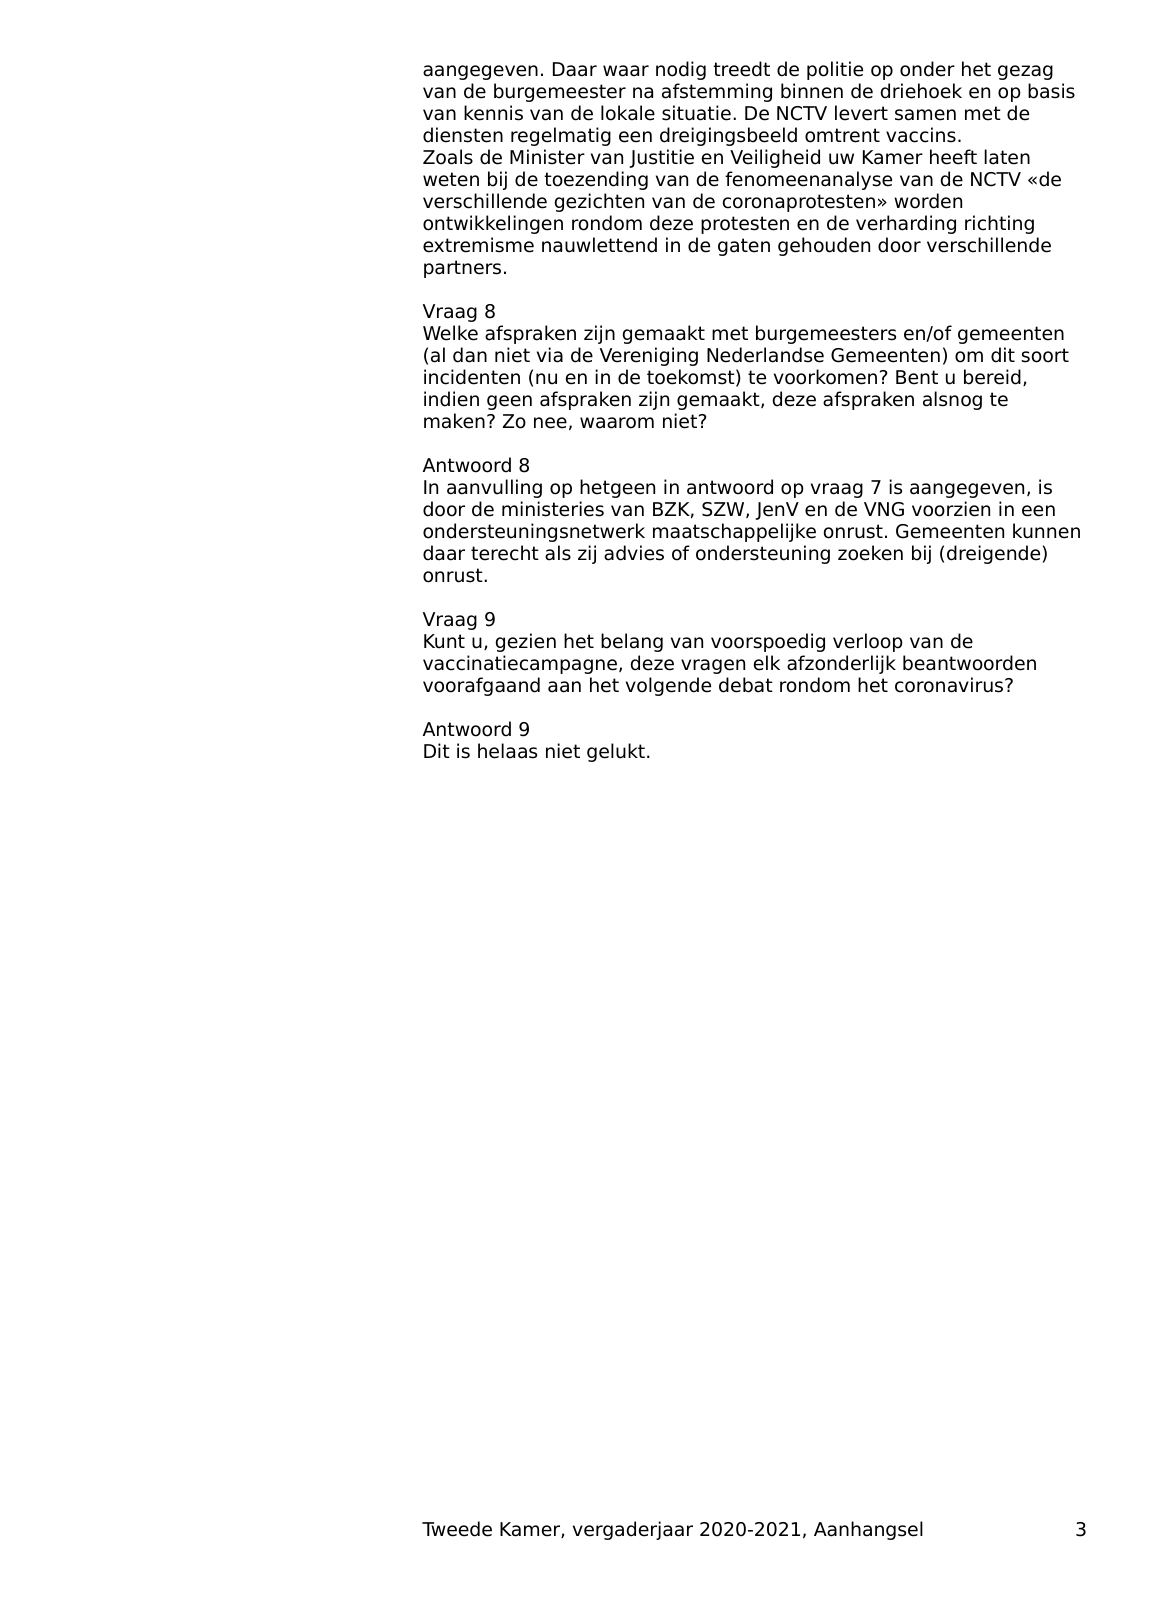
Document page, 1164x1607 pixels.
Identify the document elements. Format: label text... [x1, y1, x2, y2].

text Vraag 9 [422, 609, 1087, 631]
text Antwoord 9 [422, 719, 1087, 741]
text Dit is helaas niet gelukt. [422, 741, 1087, 763]
text Antwoord 8 [422, 455, 1087, 477]
text Kunt u, gezien het belang van voorspoedig verloop van de vaccinatiecampagne, deze vragen elk afzonderlijk beantwoorden voorafgaand aan het volgende debat rondom het coronavirus? [422, 631, 1087, 697]
text In aanvulling op hetgeen in antwoord op vraag 7 is aangegeven, is door de ministeries van BZK, SZW, JenV en de VNG voorzien in een ondersteuningsnetwerk maatschappelijke onrust. Gemeenten kunnen daar terecht als zij advies of ondersteuning zoeken bij (dreigende) onrust. [422, 477, 1087, 587]
text Zoals de Minister van Justitie en Veiligheid uw Kamer heeft laten weten bij de toezending van de fenomeenanalyse van de NCTV «de verschillende gezichten van de coronaprotesten» worden ontwikkelingen rondom deze protesten en de verharding richting extremisme nauwlettend in de gaten gehouden door verschillende partners. [422, 147, 1087, 279]
text aangegeven. Daar waar nodig treedt de politie op onder het gezag van de burgemeester na afstemming binnen de driehoek en op basis van kennis van de lokale situatie. De NCTV levert samen met de diensten regelmatig een dreigingsbeeld omtrent vaccins. [422, 59, 1087, 147]
text Welke afspraken zijn gemaakt met burgemeesters en/of gemeenten (al dan niet via de Vereniging Nederlandse Gemeenten) om dit soort incidenten (nu en in de toekomst) te voorkomen? Bent u bereid, indien geen afspraken zijn gemaakt, deze afspraken alsnog te maken? Zo nee, waarom niet? [422, 323, 1087, 433]
text Vraag 8 [422, 301, 1087, 323]
